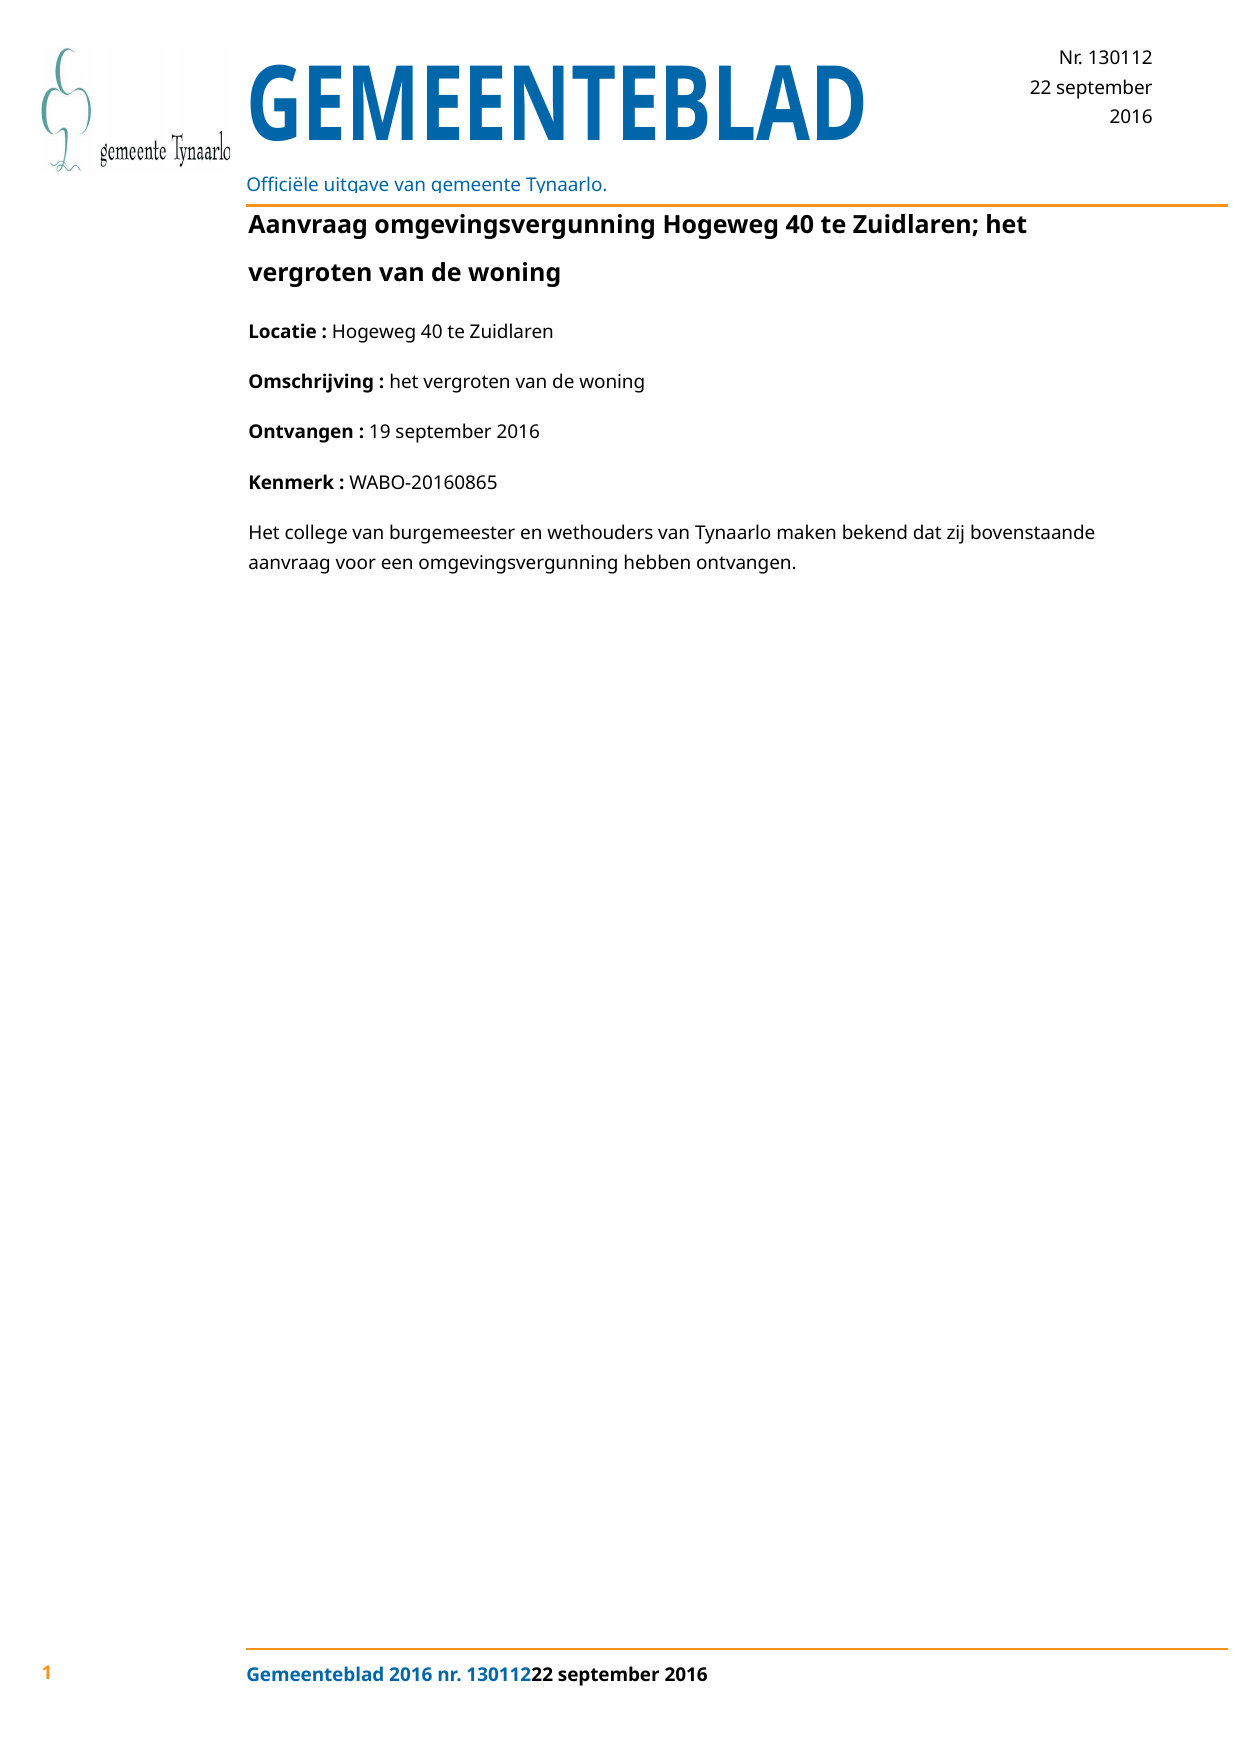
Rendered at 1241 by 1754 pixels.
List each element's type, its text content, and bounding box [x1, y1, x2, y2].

text Aanvraag omgevingsvergunning Hogeweg 40 te Zuidlaren; het vergroten van de woning [248, 207, 1152, 288]
text Locatie : Hogeweg 40 te Zuidlaren [248, 318, 1152, 344]
text Omschrijving : het vergroten van de woning [248, 368, 1152, 394]
picture [41, 47, 231, 172]
text Het college van burgemeester en wethouders van Tynaarlo maken bekend dat zij bovenstaande aanvraag voor een omgevingsvergunning hebben ontvangen. [248, 519, 1152, 575]
text Ontvangen : 19 september 2016 [248, 419, 1152, 444]
text Kenmerk : WABO-20160865 [248, 469, 1152, 495]
